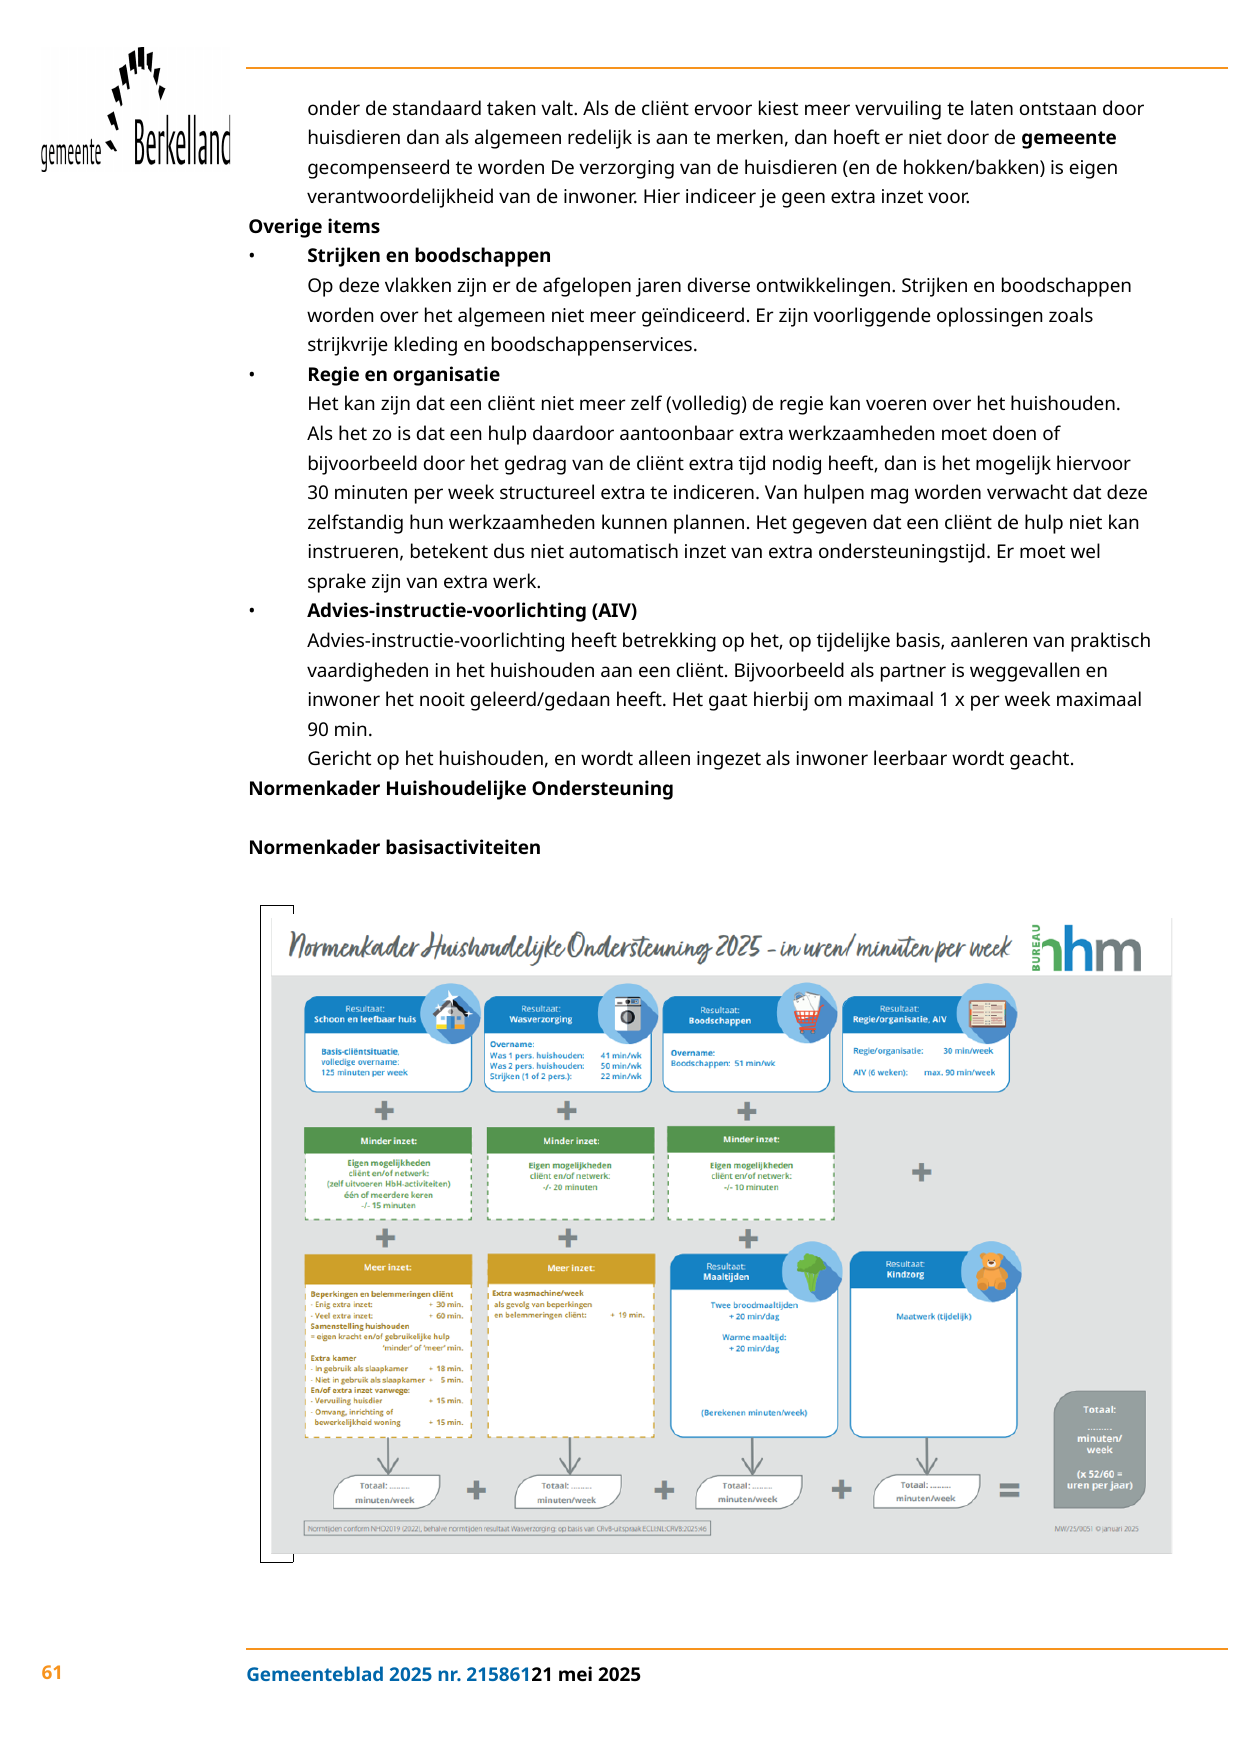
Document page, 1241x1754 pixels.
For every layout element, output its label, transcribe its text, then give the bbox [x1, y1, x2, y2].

list Het kan zijn dat een cliënt niet meer zelf (volledig) de regie kan voeren over het huishouden. Als het zo is dat een hulp daardoor aantoonbaar extra werkzaamheden moet doen of bijvoorbeeld door het gedrag van de cliënt extra tijd nodig heeft, dan is het mogelijk hiervoor 30 minuten per week structureel extra te indiceren. Van hulpen mag worden verwacht dat deze zelfstandig hun werkzaamheden kunnen plannen. Het gegeven dat een cliënt de hulp niet kan instrueren, betekent dus niet automatisch inzet van extra ondersteuningstijd. Er moet wel sprake zijn van extra werk. [248, 391, 1152, 594]
text Normenkader basisactiviteiten [248, 834, 1152, 860]
list Op deze vlakken zijn er de afgelopen jaren diverse ontwikkelingen. Strijken en boodschappen worden over het algemeen niet meer geïndiceerd. Er zijn voorliggende oplossingen zoals strijkvrije kleding en boodschappenservices. [248, 272, 1152, 357]
picture [268, 914, 1173, 1554]
picture [41, 47, 231, 172]
list Advies-instructie-voorlichting (AIV) [248, 598, 1152, 623]
list Regie en organisatie [248, 361, 1152, 387]
text Overige items [248, 213, 1152, 239]
list Advies-instructie-voorlichting heeft betrekking op het, op tijdelijke basis, aanleren van praktisch vaardigheden in het huishouden aan een cliënt. Bijvoorbeeld als partner is weggevallen en inwoner het nooit geleerd/gedaan heeft. Het gaat hierbij om maximaal 1 x per week maximaal 90 min. [248, 627, 1152, 742]
list Gericht op het huishouden, en wordt alleen ingezet als inwoner leerbaar wordt geacht. [248, 746, 1152, 771]
list Strijken en boodschappen [248, 243, 1152, 268]
list onder de standaard taken valt. Als de cliënt ervoor kiest meer vervuiling te laten ontstaan door huisdieren dan als algemeen redelijk is aan te merken, dan hoeft er niet door de gemeente gecompenseerd te worden De verzorging van de huisdieren (en de hokken/bakken) is eigen verantwoordelijkheid van de inwoner. Hier indiceer je geen extra inzet voor. [248, 95, 1152, 209]
text Normenkader Huishoudelijke Ondersteuning [248, 775, 1152, 801]
